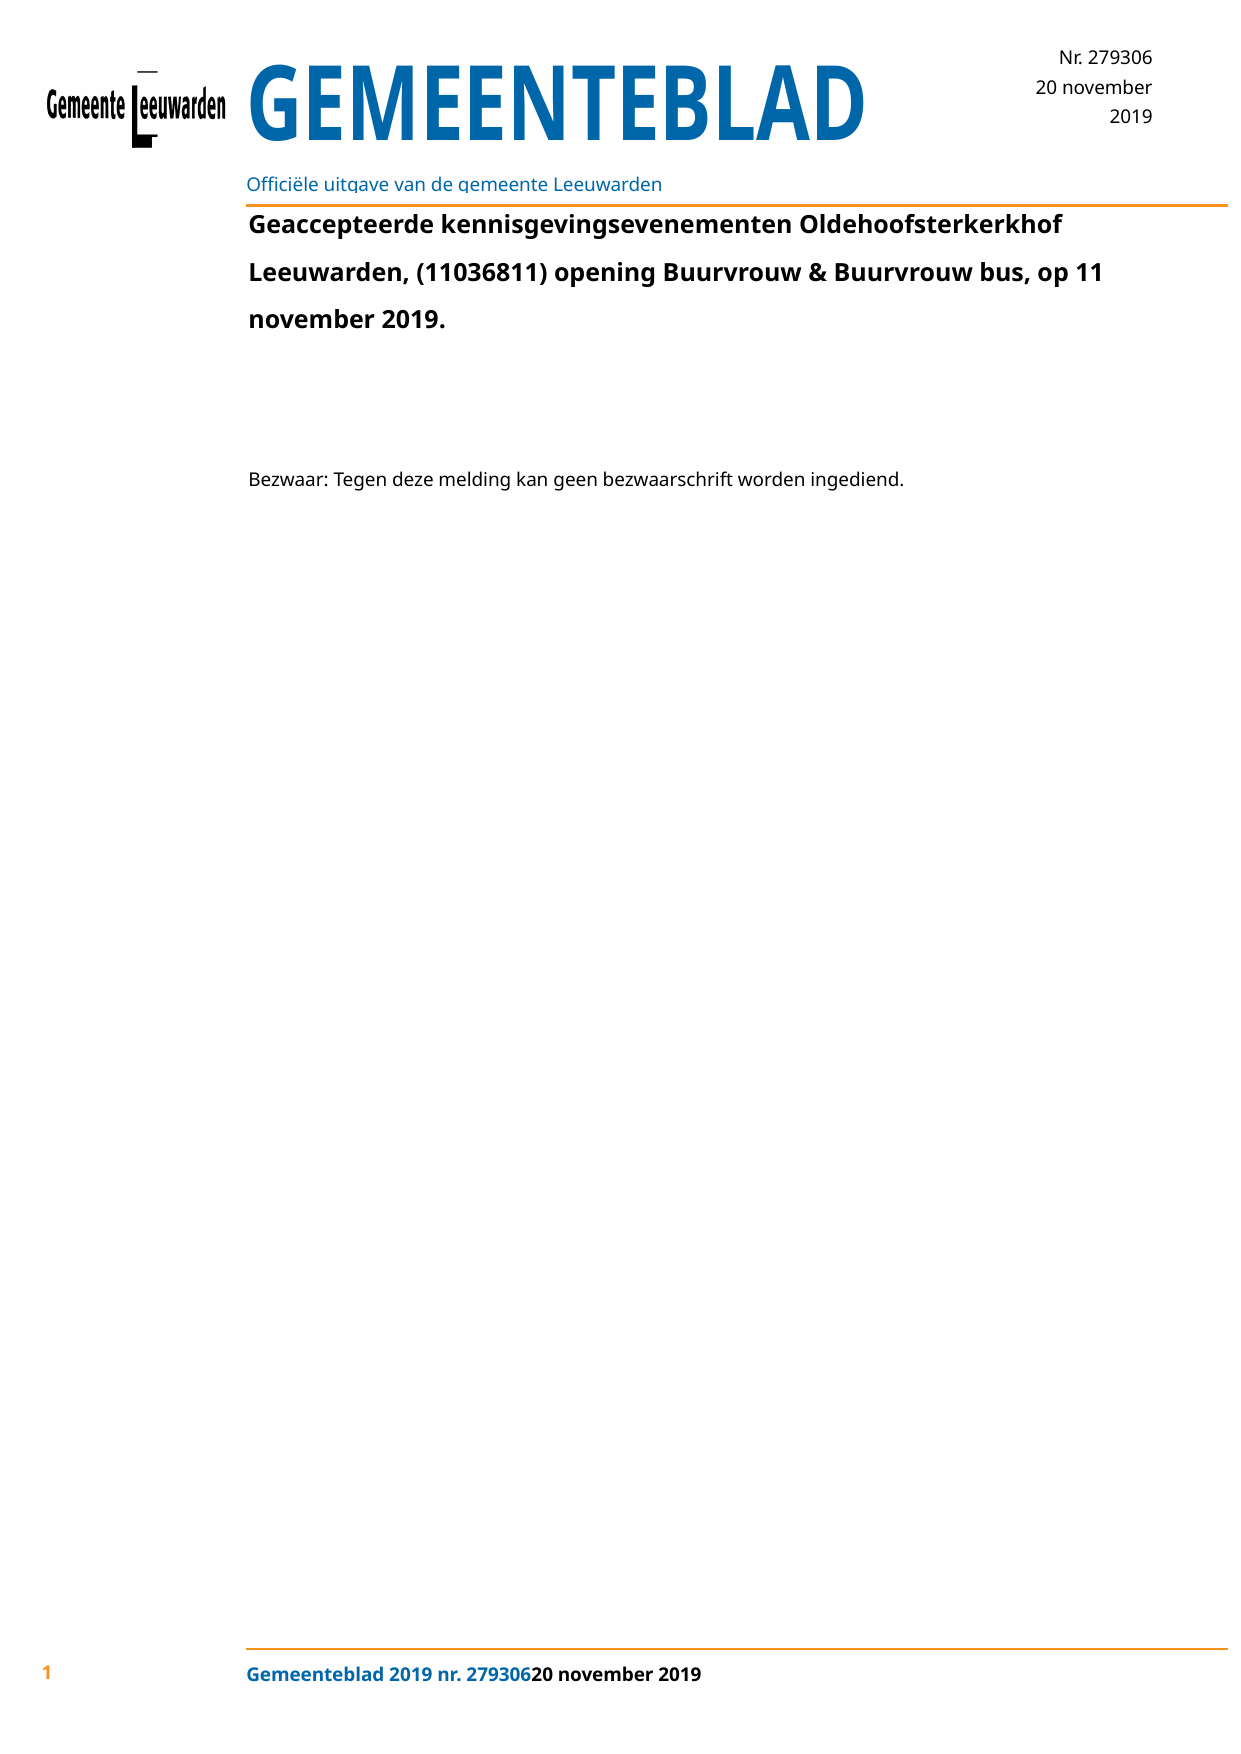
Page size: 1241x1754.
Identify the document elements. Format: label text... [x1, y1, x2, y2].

text Geaccepteerde kennisgevingsevenementen Oldehoofsterkerkhof Leeuwarden, (11036811) opening Buurvrouw & Buurvrouw bus, op 11 november 2019. [248, 207, 1152, 336]
picture [41, 47, 231, 172]
text Bezwaar: Tegen deze melding kan geen bezwaarschrift worden ingediend. [248, 466, 1152, 492]
